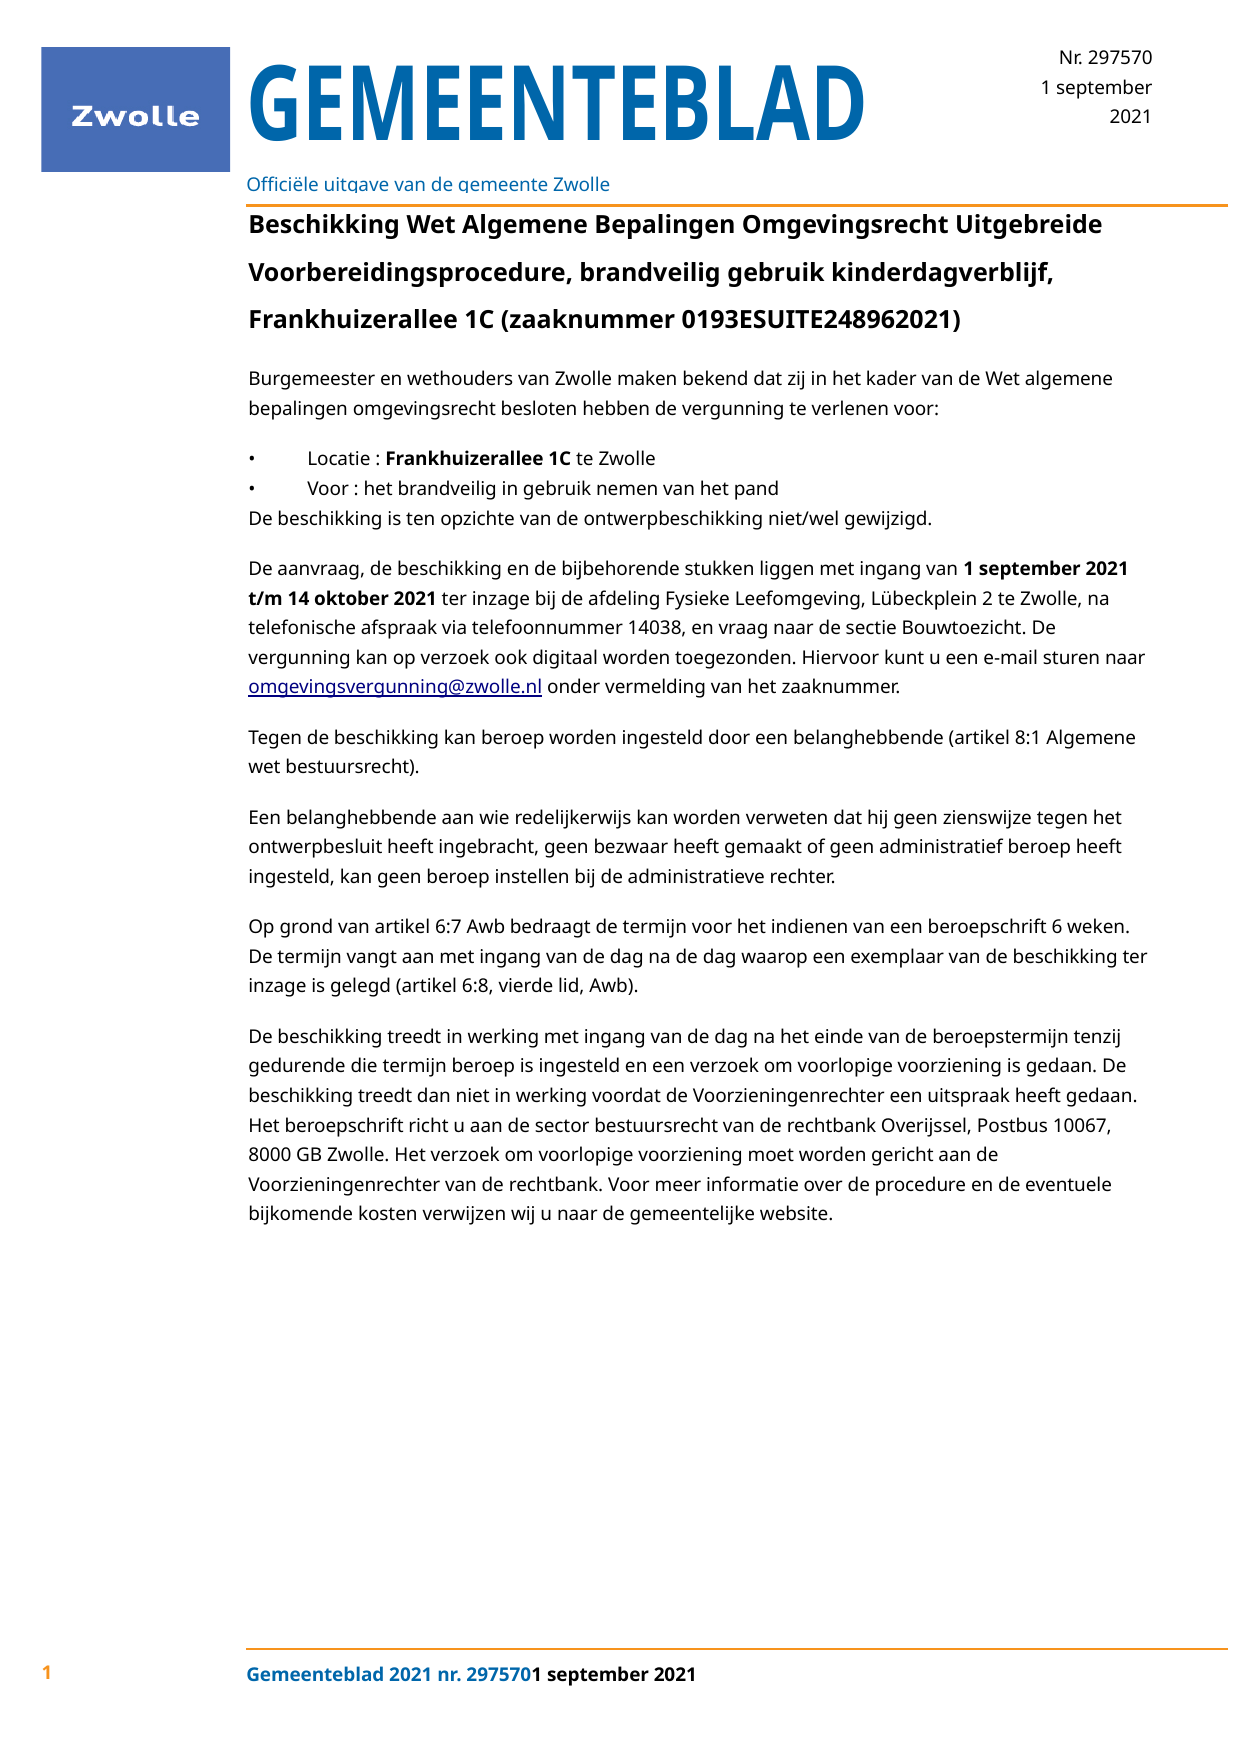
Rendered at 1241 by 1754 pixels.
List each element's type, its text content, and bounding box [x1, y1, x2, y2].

text Beschikking Wet Algemene Bepalingen Omgevingsrecht Uitgebreide Voorbereidingsprocedure, brandveilig gebruik kinderdagverblijf, Frankhuizerallee 1C (zaaknummer 0193ESUITE248962021) [248, 207, 1152, 336]
text De aanvraag, de beschikking en de bijbehorende stukken liggen met ingang van 1 september 2021 t/m 14 oktober 2021 ter inzage bij de afdeling Fysieke Leefomgeving, Lübeckplein 2 te Zwolle, na telefonische afspraak via telefoonnummer 14038, en vraag naar de sectie Bouwtoezicht. De vergunning kan op verzoek ook digitaal worden toegezonden. Hiervoor kunt u een e-mail sturen naar omgevingsvergunning@zwolle.nl onder vermelding van het zaaknummer. [248, 555, 1152, 699]
text Burgemeester en wethouders van Zwolle maken bekend dat zij in het kader van de Wet algemene bepalingen omgevingsrecht besloten hebben de vergunning te verlenen voor: [248, 366, 1152, 421]
text Tegen de beschikking kan beroep worden ingesteld door een belanghebbende (artikel 8:1 Algemene wet bestuursrecht). [248, 724, 1152, 779]
text De beschikking is ten opzichte van de ontwerpbeschikking niet/wel gewijzigd. [248, 505, 1152, 530]
text Een belanghebbende aan wie redelijkerwijs kan worden verweten dat hij geen zienswijze tegen het ontwerpbesluit heeft ingebracht, geen bezwaar heeft gemaakt of geen administratief beroep heeft ingesteld, kan geen beroep instellen bij de administratieve rechter. [248, 804, 1152, 889]
picture [41, 47, 231, 172]
text Op grond van artikel 6:7 Awb bedraagt de termijn voor het indienen van een beroepschrift 6 weken. De termijn vangt aan met ingang van de dag na de dag waarop een exemplaar van de beschikking ter inzage is gelegd (artikel 6:8, vierde lid, Awb). [248, 913, 1152, 998]
list Voor : het brandveilig in gebruik nemen van het pand [248, 475, 1152, 501]
list Locatie : Frankhuizerallee 1C te Zwolle [248, 446, 1152, 471]
text De beschikking treedt in werking met ingang van de dag na het einde van de beroepstermijn tenzij gedurende die termijn beroep is ingesteld en een verzoek om voorlopige voorziening is gedaan. De beschikking treedt dan niet in werking voordat de Voorzieningenrechter een uitspraak heeft gedaan. Het beroepschrift richt u aan de sector bestuursrecht van de rechtbank Overijssel, Postbus 10067, 8000 GB Zwolle. Het verzoek om voorlopige voorziening moet worden gericht aan de Voorzieningenrechter van de rechtbank. Voor meer informatie over de procedure en de eventuele bijkomende kosten verwijzen wij u naar de gemeentelijke website. [248, 1023, 1152, 1226]
